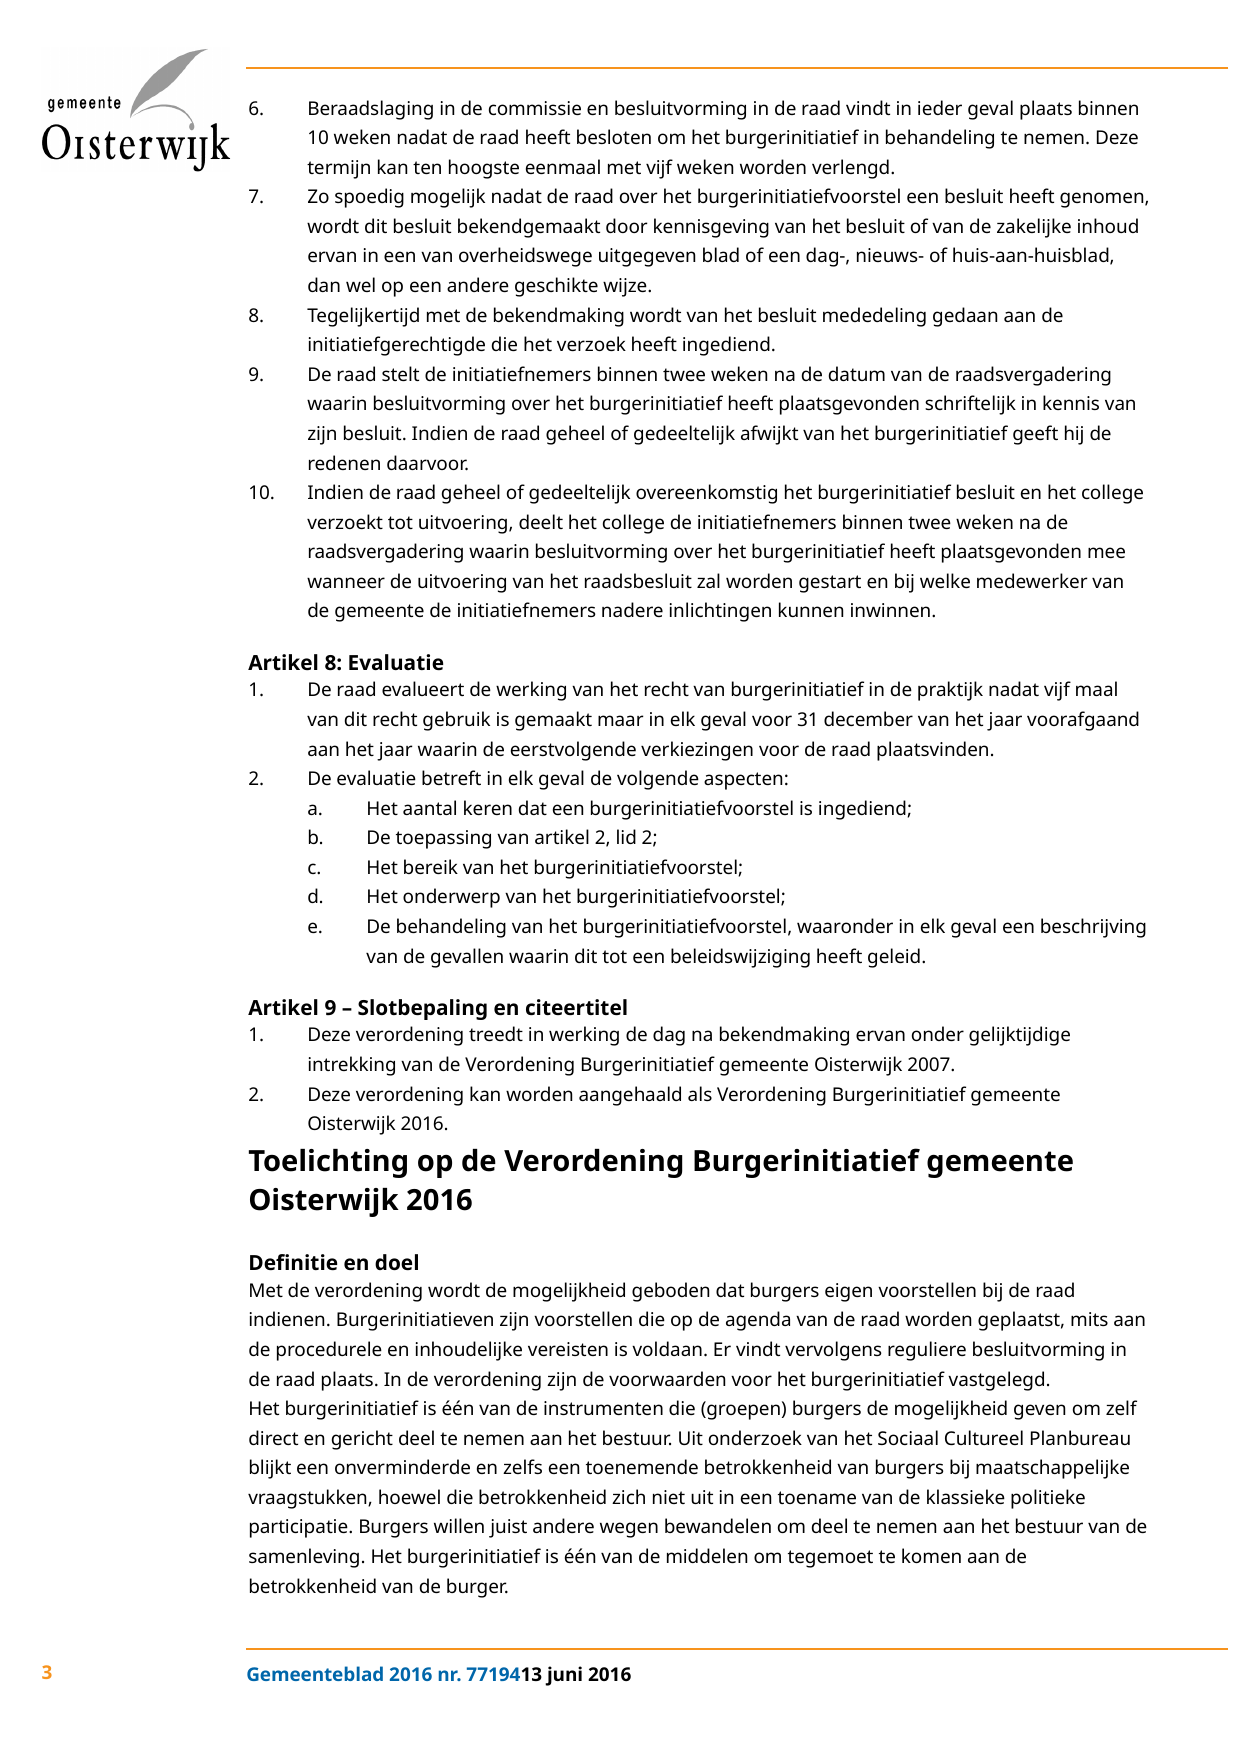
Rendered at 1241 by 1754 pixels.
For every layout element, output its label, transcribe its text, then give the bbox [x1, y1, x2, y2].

list Het aantal keren dat een burgerinitiatiefvoorstel is ingediend; [307, 795, 1152, 821]
list Deze verordening treedt in werking de dag na bekendmaking ervan onder gelijktijdige intrekking van de Verordening Burgerinitiatief gemeente Oisterwijk 2007. [248, 1022, 1152, 1077]
picture [41, 47, 231, 172]
text Artikel 9 – Slotbepaling en citeertitel [248, 993, 1152, 1022]
text Met de verordening wordt de mogelijkheid geboden dat burgers eigen voorstellen bij de raad indienen. Burgerinitiatieven zijn voorstellen die op de agenda van de raad worden geplaatst, mits aan de procedurele en inhoudelijke vereisten is voldaan. Er vindt vervolgens reguliere besluitvorming in de raad plaats. In de verordening zijn de voorwaarden voor het burgerinitiatief vastgelegd. [248, 1277, 1152, 1391]
list De raad evalueert de werking van het recht van burgerinitiatief in de praktijk nadat vijf maal van dit recht gebruik is gemaakt maar in elk geval voor 31 december van het jaar voorafgaand aan het jaar waarin de eerstvolgende verkiezingen voor de raad plaatsvinden. [248, 677, 1152, 761]
text Artikel 8: Evaluatie [248, 648, 1152, 677]
list Het onderwerp van het burgerinitiatiefvoorstel; [307, 884, 1152, 909]
list De toepassing van artikel 2, lid 2; [307, 824, 1152, 850]
list Zo spoedig mogelijk nadat de raad over het burgerinitiatiefvoorstel een besluit heeft genomen, wordt dit besluit bekendgemaakt door kennisgeving van het besluit of van de zakelijke inhoud ervan in een van overheidswege uitgegeven blad of een dag-, nieuws- of huis-aan-huisblad, dan wel op een andere geschikte wijze. [248, 183, 1152, 298]
list Deze verordening kan worden aangehaald als Verordening Burgerinitiatief gemeente Oisterwijk 2016. [248, 1081, 1152, 1136]
list Het bereik van het burgerinitiatiefvoorstel; [307, 854, 1152, 880]
list Beraadslaging in de commissie en besluitvorming in de raad vindt in ieder geval plaats binnen 10 weken nadat de raad heeft besloten om het burgerinitiatief in behandeling te nemen. Deze termijn kan ten hoogste eenmaal met vijf weken worden verlengd. [248, 95, 1152, 180]
list De raad stelt de initiatiefnemers binnen twee weken na de datum van de raadsvergadering waarin besluitvorming over het burgerinitiatief heeft plaatsgevonden schriftelijk in kennis van zijn besluit. Indien de raad geheel of gedeeltelijk afwijkt van het burgerinitiatief geeft hij de redenen daarvoor. [248, 361, 1152, 476]
list De evaluatie betreft in elk geval de volgende aspecten: [248, 765, 1152, 791]
list Indien de raad geheel of gedeeltelijk overeenkomstig het burgerinitiatief besluit en het college verzoekt tot uitvoering, deelt het college de initiatiefnemers binnen twee weken na de raadsvergadering waarin besluitvorming over het burgerinitiatief heeft plaatsgevonden mee wanneer de uitvoering van het raadsbesluit zal worden gestart en bij welke medewerker van de gemeente de initiatiefnemers nadere inlichtingen kunnen inwinnen. [248, 479, 1152, 623]
list Tegelijkertijd met de bekendmaking wordt van het besluit mededeling gedaan aan de initiatiefgerechtigde die het verzoek heeft ingediend. [248, 302, 1152, 357]
text Definitie en doel [248, 1248, 1152, 1277]
text Toelichting op de Verordening Burgerinitiatief gemeente Oisterwijk 2016 [248, 1140, 1152, 1219]
list De behandeling van het burgerinitiatiefvoorstel, waaronder in elk geval een beschrijving van de gevallen waarin dit tot een beleidswijziging heeft geleid. [307, 913, 1152, 968]
text Het burgerinitiatief is één van de instrumenten die (groepen) burgers de mogelijkheid geven om zelf direct en gericht deel te nemen aan het bestuur. Uit onderzoek van het Sociaal Cultureel Planbureau blijkt een onverminderde en zelfs een toenemende betrokkenheid van burgers bij maatschappelijke vraagstukken, hoewel die betrokkenheid zich niet uit in een toename van de klassieke politieke participatie. Burgers willen juist andere wegen bewandelen om deel te nemen aan het bestuur van de samenleving. Het burgerinitiatief is één van de middelen om tegemoet te komen aan de betrokkenheid van de burger. [248, 1395, 1152, 1598]
